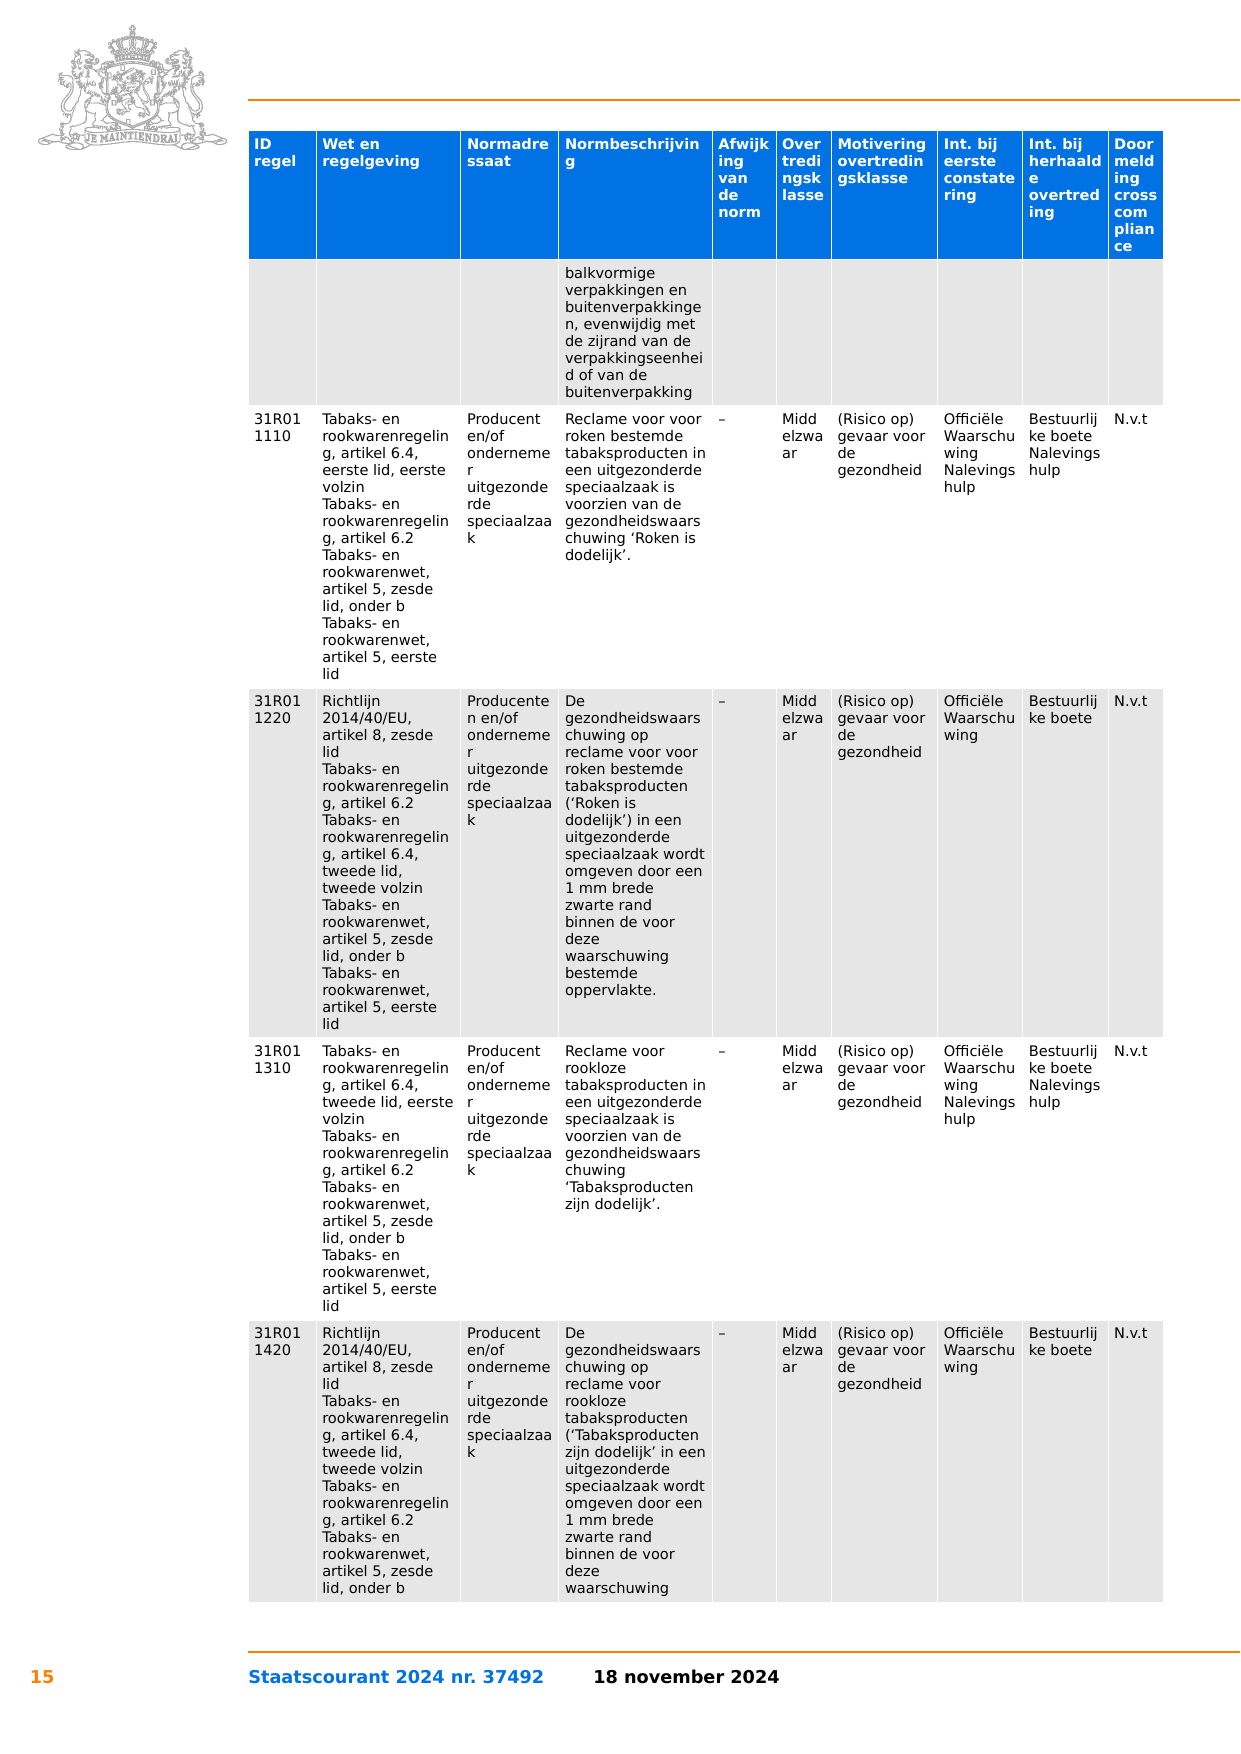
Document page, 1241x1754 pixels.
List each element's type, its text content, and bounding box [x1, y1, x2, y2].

table_cell Middelzwaar [777, 689, 831, 1037]
table_cell Middelzwaar [777, 406, 831, 687]
table_cell (Risico op) gevaar voor de gezondheid [832, 689, 937, 1037]
table_cell Producent en/of ondernemer uitgezonderde speciaalzaak [461, 1039, 558, 1319]
table_cell [1109, 260, 1163, 405]
table_header Afwijking van de norm [713, 131, 776, 259]
table_cell Middelzwaar [777, 1039, 831, 1319]
table_cell Richtlijn 2014/40/EU, artikel 8, zesde lid Tabaks- en rookwarenregeling, artikel 6.2 Tabaks- en rookwarenregeling, artikel 6.4, tweede lid, tweede volzin Tabaks- en rookwarenwet, artikel 5, zesde lid, onder b Tabaks- en rookwarenwet, artikel 5, eerste lid [317, 689, 460, 1037]
table_cell [938, 260, 1022, 405]
table_cell – [713, 1321, 776, 1602]
table_cell Tabaks- en rookwarenregeling, artikel 6.4, tweede lid, eerste volzin Tabaks- en rookwarenregeling, artikel 6.2 Tabaks- en rookwarenwet, artikel 5, zesde lid, onder b Tabaks- en rookwarenwet, artikel 5, eerste lid [317, 1039, 460, 1319]
table_cell De gezondheidswaarschuwing op reclame voor rookloze tabaksproducten (‘Tabaksproducten zijn dodelijk’ in een uitgezonderde speciaalzaak wordt omgeven door een 1 mm brede zwarte rand binnen de voor deze waarschuwing [559, 1321, 712, 1602]
table_cell N.v.t [1109, 689, 1163, 1037]
table_cell – [713, 406, 776, 687]
table_cell [713, 260, 776, 405]
table_cell (Risico op) gevaar voor de gezondheid [832, 1321, 937, 1602]
table_cell Middelzwaar [777, 1321, 831, 1602]
table_header Overtredingsklasse [777, 131, 831, 259]
table_header Normadressaat [461, 131, 558, 259]
table_cell balkvormige verpakkingen en buitenverpakkingen, evenwijdig met de zijrand van de verpakkingseenheid of van de buitenverpakking [559, 260, 712, 405]
table_cell De gezondheidswaarschuwing op reclame voor voor roken bestemde tabaksproducten (‘Roken is dodelijk’) in een uitgezonderde speciaalzaak wordt omgeven door een 1 mm brede zwarte rand binnen de voor deze waarschuwing bestemde oppervlakte. [559, 689, 712, 1037]
table_cell Bestuurlijke boete Nalevingshulp [1023, 1039, 1108, 1319]
table_cell [461, 260, 558, 405]
table_cell [777, 260, 831, 405]
table_cell Producent en/of ondernemer uitgezonderde speciaalzaak [461, 406, 558, 687]
table_cell Producenten en/of ondernemer uitgezonderde speciaalzaak [461, 689, 558, 1037]
table_cell Bestuurlijke boete [1023, 689, 1108, 1037]
table_cell N.v.t [1109, 1039, 1163, 1319]
table_header Wet en regelgeving [317, 131, 460, 259]
table_cell Officiële Waarschuwing Nalevingshulp [938, 406, 1022, 687]
table_header Int. bij herhaalde overtreding [1023, 131, 1108, 259]
table_cell (Risico op) gevaar voor de gezondheid [832, 406, 937, 687]
table_cell Officiële Waarschuwing [938, 689, 1022, 1037]
table_header ID regel [249, 131, 316, 259]
table_cell Reclame voor voor roken bestemde tabaksproducten in een uitgezonderde speciaalzaak is voorzien van de gezondheidswaarschuwing ‘Roken is dodelijk’. [559, 406, 712, 687]
table_cell [1023, 260, 1108, 405]
table_cell 31R011110 [249, 406, 316, 687]
table_cell Richtlijn 2014/40/EU, artikel 8, zesde lid Tabaks- en rookwarenregeling, artikel 6.4, tweede lid, tweede volzin Tabaks- en rookwarenregeling, artikel 6.2 Tabaks- en rookwarenwet, artikel 5, zesde lid, onder b [317, 1321, 460, 1602]
table_cell 31R011220 [249, 689, 316, 1037]
table_cell – [713, 1039, 776, 1319]
table_cell 31R011420 [249, 1321, 316, 1602]
table_cell Officiële Waarschuwing Nalevingshulp [938, 1039, 1022, 1319]
table_cell Producent en/of ondernemer uitgezonderde speciaalzaak [461, 1321, 558, 1602]
table_cell [249, 260, 316, 405]
table_cell Bestuurlijke boete [1023, 1321, 1108, 1602]
table_cell [317, 260, 460, 405]
table_cell (Risico op) gevaar voor de gezondheid [832, 1039, 937, 1319]
table_cell 31R011310 [249, 1039, 316, 1319]
table_cell N.v.t [1109, 406, 1163, 687]
table_header Doormelding cross compliance [1109, 131, 1163, 259]
table_header Normbeschrijving [559, 131, 712, 259]
table_cell Officiële Waarschuwing [938, 1321, 1022, 1602]
table_cell – [713, 689, 776, 1037]
table_header Motivering overtredingsklasse [832, 131, 937, 259]
table_cell Reclame voor rookloze tabaksproducten in een uitgezonderde speciaalzaak is voorzien van de gezondheidswaarschuwing ‘Tabaksproducten zijn dodelijk’. [559, 1039, 712, 1319]
table_cell Tabaks- en rookwarenregeling, artikel 6.4, eerste lid, eerste volzin Tabaks- en rookwarenregeling, artikel 6.2 Tabaks- en rookwarenwet, artikel 5, zesde lid, onder b Tabaks- en rookwarenwet, artikel 5, eerste lid [317, 406, 460, 687]
picture [38, 25, 227, 150]
table_cell N.v.t [1109, 1321, 1163, 1602]
table_header Int. bij eerste constatering [938, 131, 1022, 259]
table_cell [832, 260, 937, 405]
table_cell Bestuurlijke boete Nalevingshulp [1023, 406, 1108, 687]
